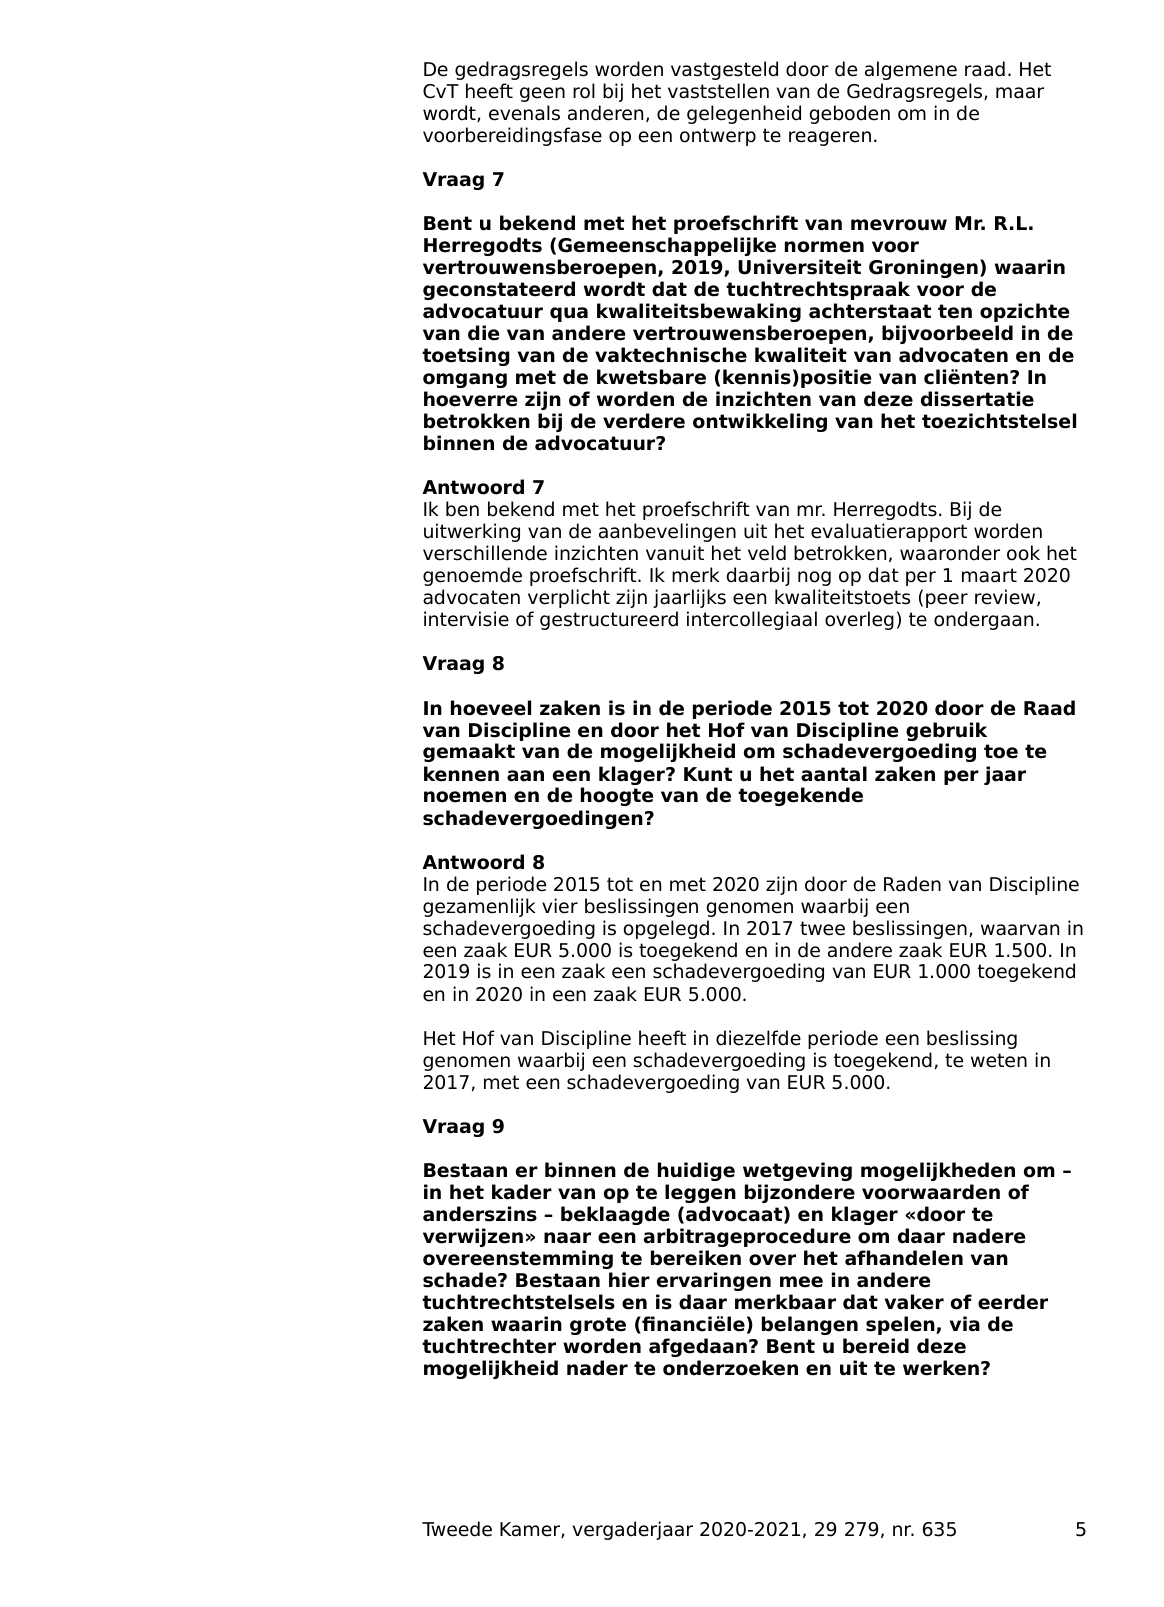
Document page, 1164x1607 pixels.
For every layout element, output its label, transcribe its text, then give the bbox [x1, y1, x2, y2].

text Het Hof van Discipline heeft in diezelfde periode een beslissing genomen waarbij een schadevergoeding is toegekend, te weten in 2017, met een schadevergoeding van EUR 5.000. [422, 1028, 1087, 1093]
subtitle Vraag 7 [422, 169, 1087, 191]
subtitle Antwoord 7 [422, 477, 1087, 499]
subtitle Vraag 8 [422, 653, 1087, 675]
text In hoeveel zaken is in de periode 2015 tot 2020 door de Raad van Discipline en door het Hof van Discipline gebruik gemaakt van de mogelijkheid om schadevergoeding toe te kennen aan een klager? Kunt u het aantal zaken per jaar noemen en de hoogte van de toegekende schadevergoedingen? [422, 697, 1087, 829]
text Ik ben bekend met het proefschrift van mr. Herregodts. Bij de uitwerking van de aanbevelingen uit het evaluatierapport worden verschillende inzichten vanuit het veld betrokken, waaronder ook het genoemde proefschrift. Ik merk daarbij nog op dat per 1 maart 2020 advocaten verplicht zijn jaarlijks een kwaliteitstoets (peer review, intervisie of gestructureerd intercollegiaal overleg) te ondergaan. [422, 499, 1087, 631]
text In de periode 2015 tot en met 2020 zijn door de Raden van Discipline gezamenlijk vier beslissingen genomen waarbij een schadevergoeding is opgelegd. In 2017 twee beslissingen, waarvan in een zaak EUR 5.000 is toegekend en in de andere zaak EUR 1.500. In 2019 is in een zaak een schadevergoeding van EUR 1.000 toegekend en in 2020 in een zaak EUR 5.000. [422, 873, 1087, 1005]
subtitle Antwoord 8 [422, 852, 1087, 873]
text De gedragsregels worden vastgesteld door de algemene raad. Het CvT heeft geen rol bij het vaststellen van de Gedragsregels, maar wordt, evenals anderen, de gelegenheid geboden om in de voorbereidingsfase op een ontwerp te reageren. [422, 59, 1087, 147]
text Bestaan er binnen de huidige wetgeving mogelijkheden om – in het kader van op te leggen bijzondere voorwaarden of anderszins – beklaagde (advocaat) en klager «door te verwijzen» naar een arbitrageprocedure om daar nadere overeenstemming te bereiken over het afhandelen van schade? Bestaan hier ervaringen mee in andere tuchtrechtstelsels en is daar merkbaar dat vaker of eerder zaken waarin grote (financiële) belangen spelen, via de tuchtrechter worden afgedaan? Bent u bereid deze mogelijkheid nader te onderzoeken en uit te werken? [422, 1160, 1087, 1380]
subtitle Vraag 9 [422, 1116, 1087, 1138]
text Bent u bekend met het proefschrift van mevrouw Mr. R.L. Herregodts (Gemeenschappelijke normen voor vertrouwensberoepen, 2019, Universiteit Groningen) waarin geconstateerd wordt dat de tuchtrechtspraak voor de advocatuur qua kwaliteitsbewaking achterstaat ten opzichte van die van andere vertrouwensberoepen, bijvoorbeeld in de toetsing van de vaktechnische kwaliteit van advocaten en de omgang met de kwetsbare (kennis)positie van cliënten? In hoeverre zijn of worden de inzichten van deze dissertatie betrokken bij de verdere ontwikkeling van het toezichtstelsel binnen de advocatuur? [422, 213, 1087, 455]
